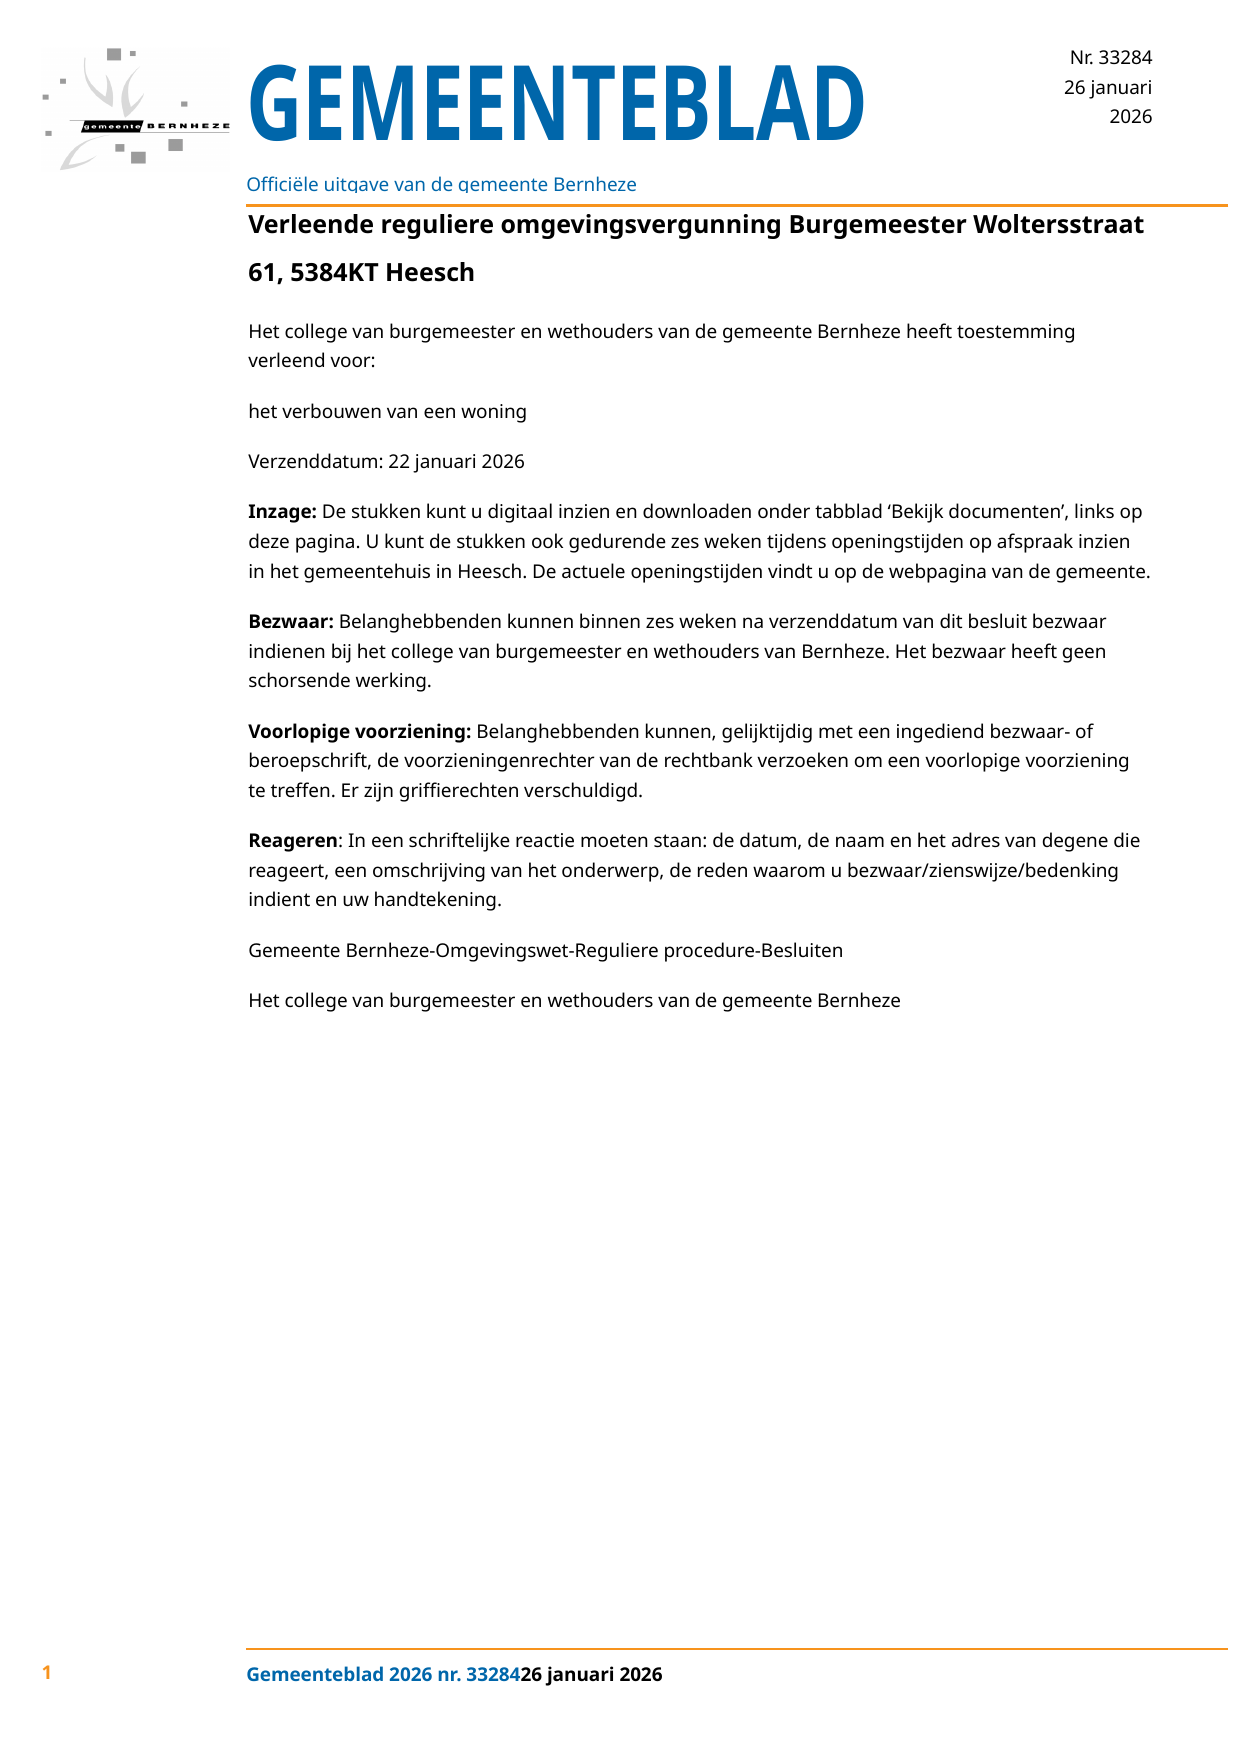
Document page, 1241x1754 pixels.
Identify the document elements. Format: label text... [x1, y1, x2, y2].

text Gemeente Bernheze-Omgevingswet-Reguliere procedure-Besluiten [248, 937, 1152, 963]
text Verzenddatum: 22 januari 2026 [248, 448, 1152, 474]
text Inzage: De stukken kunt u digitaal inzien en downloaden onder tabblad ‘Bekijk documenten’, links op deze pagina. U kunt de stukken ook gedurende zes weken tijdens openingstijden op afspraak inzien in het gemeentehuis in Heesch. De actuele openingstijden vindt u op de webpagina van de gemeente. [248, 499, 1152, 584]
text Voorlopige voorziening: Belanghebbenden kunnen, gelijktijdig met een ingediend bezwaar- of beroepschrift, de voorzieningenrechter van de rechtbank verzoeken om een voorlopige voorziening te treffen. Er zijn griffierechten verschuldigd. [248, 718, 1152, 803]
text Verleende reguliere omgevingsvergunning Burgemeester Woltersstraat 61, 5384KT Heesch [248, 207, 1152, 288]
text Het college van burgemeester en wethouders van de gemeente Bernheze heeft toestemming verleend voor: [248, 318, 1152, 373]
text Het college van burgemeester en wethouders van de gemeente Bernheze [248, 987, 1152, 1013]
text Reageren: In een schriftelijke reactie moeten staan: de datum, de naam en het adres van degene die reageert, een omschrijving van het onderwerp, de reden waarom u bezwaar/zienswijze/bedenking indient en uw handtekening. [248, 827, 1152, 912]
text Bezwaar: Belanghebbenden kunnen binnen zes weken na verzenddatum van dit besluit bezwaar indienen bij het college van burgemeester en wethouders van Bernheze. Het bezwaar heeft geen schorsende werking. [248, 608, 1152, 693]
picture [41, 47, 231, 172]
text het verbouwen van een woning [248, 398, 1152, 424]
